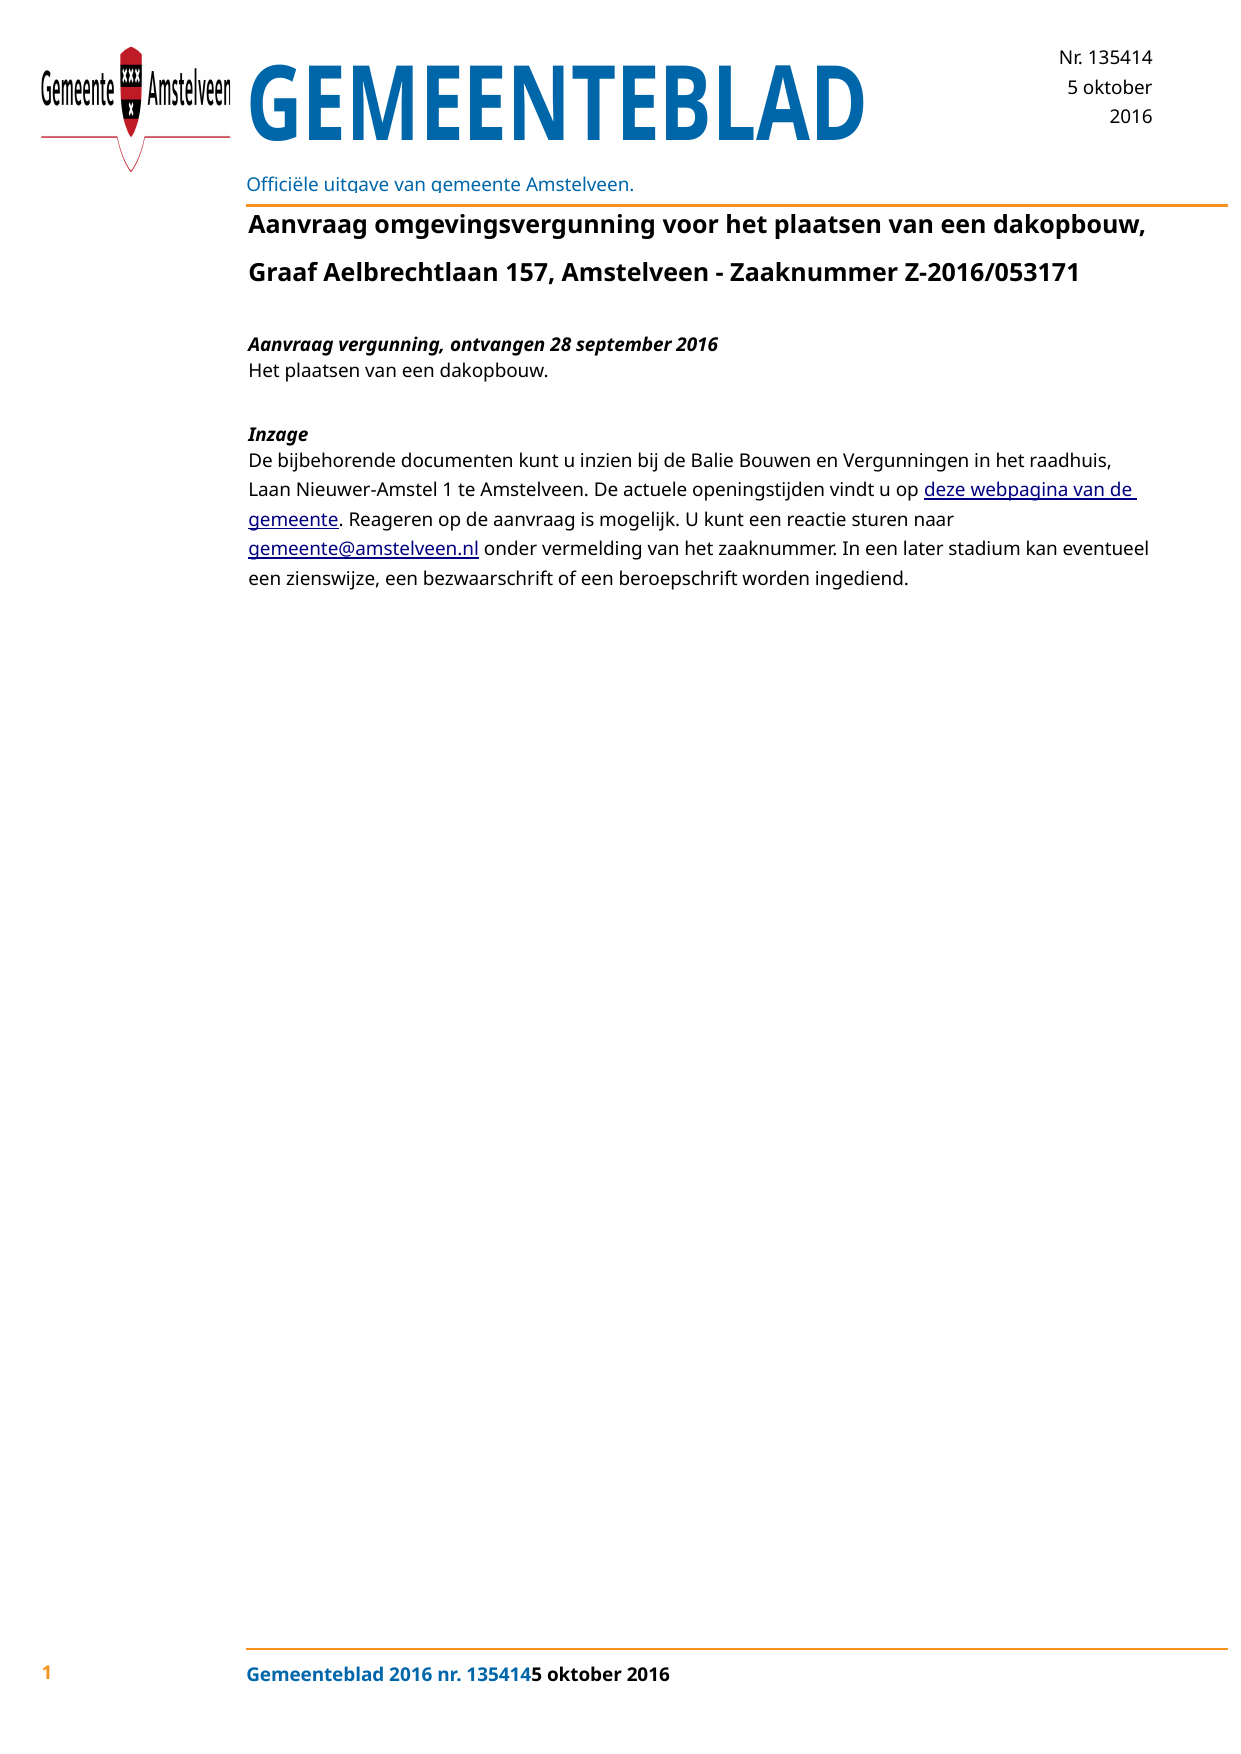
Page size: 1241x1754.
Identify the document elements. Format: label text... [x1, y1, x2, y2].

text Inzage [248, 421, 1152, 447]
text De bijbehorende documenten kunt u inzien bij de Balie Bouwen en Vergunningen in het raadhuis, Laan Nieuwer-Amstel 1 te Amstelveen. De actuele openingstijden vindt u op deze webpagina van de gemeente. Reageren op de aanvraag is mogelijk. U kunt een reactie sturen naar gemeente@amstelveen.nl onder vermelding van het zaaknummer. In een later stadium kan eventueel een zienswijze, een bezwaarschrift of een beroepschrift worden ingediend. [248, 447, 1152, 591]
picture [41, 47, 231, 172]
text Aanvraag omgevingsvergunning voor het plaatsen van een dakopbouw, Graaf Aelbrechtlaan 157, Amstelveen - Zaaknummer Z-2016/053171 [248, 207, 1152, 288]
text Aanvraag vergunning, ontvangen 28 september 2016 [248, 331, 1152, 357]
text Het plaatsen van een dakopbouw. [248, 357, 1152, 383]
